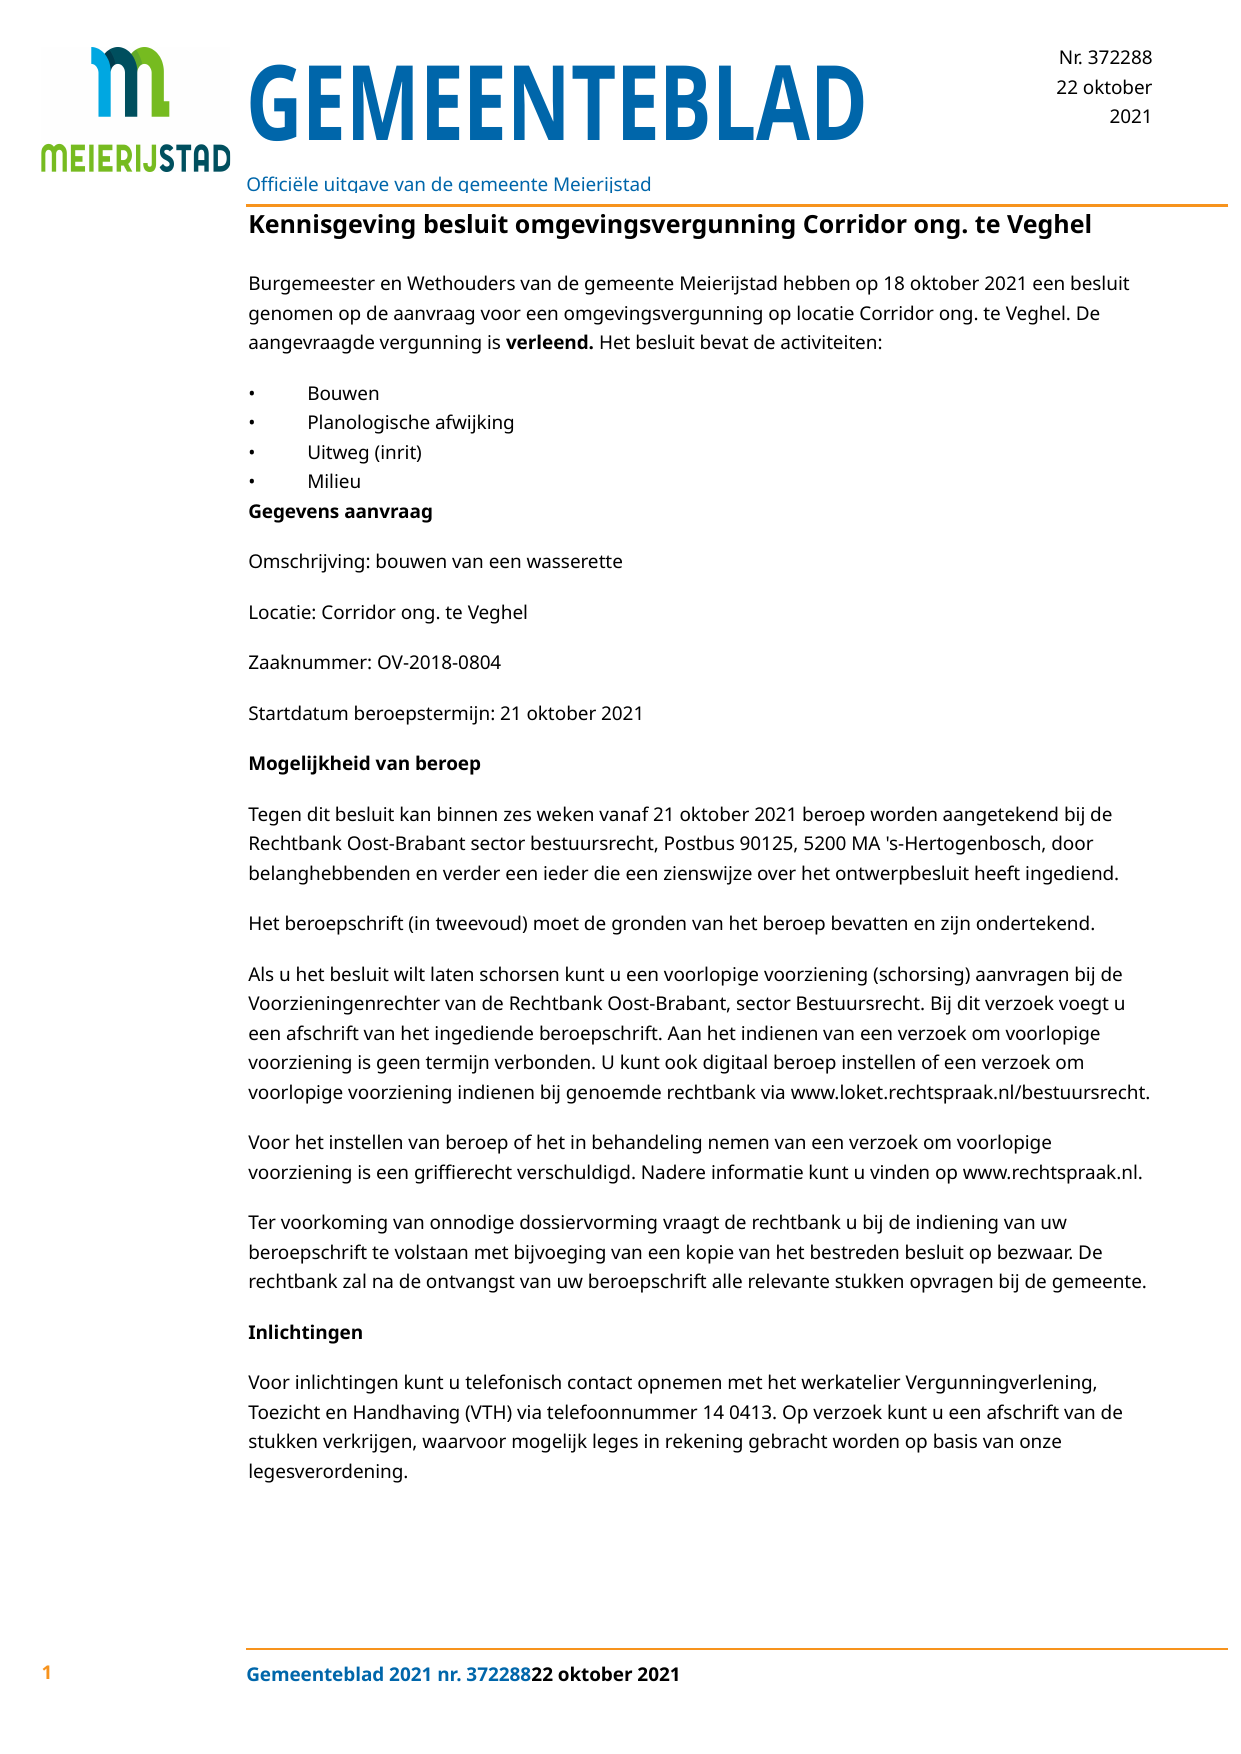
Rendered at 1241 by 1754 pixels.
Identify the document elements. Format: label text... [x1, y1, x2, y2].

list Milieu [248, 469, 1152, 494]
list Uitweg (inrit) [248, 439, 1152, 465]
text Tegen dit besluit kan binnen zes weken vanaf 21 oktober 2021 beroep worden aangetekend bij de Rechtbank Oost-Brabant sector bestuursrecht, Postbus 90125, 5200 MA 's-Hertogenbosch, door belanghebbenden en verder een ieder die een zienswijze over het ontwerpbesluit heeft ingediend. [248, 801, 1152, 886]
text Startdatum beroepstermijn: 21 oktober 2021 [248, 700, 1152, 726]
text Omschrijving: bouwen van een wasserette [248, 549, 1152, 574]
text Kennisgeving besluit omgevingsvergunning Corridor ong. te Veghel [248, 207, 1152, 241]
text Het beroepschrift (in tweevoud) moet de gronden van het beroep bevatten en zijn ondertekend. [248, 910, 1152, 936]
list Bouwen [248, 380, 1152, 406]
text Burgemeester en Wethouders van de gemeente Meierijstad hebben op 18 oktober 2021 een besluit genomen op de aanvraag voor een omgevingsvergunning op locatie Corridor ong. te Veghel. De aangevraagde vergunning is verleend. Het besluit bevat de activiteiten: [248, 270, 1152, 355]
text Mogelijkheid van beroep [248, 750, 1152, 776]
text Gegevens aanvraag [248, 498, 1152, 524]
text Ter voorkoming van onnodige dossiervorming vraagt de rechtbank u bij de indiening van uw beroepschrift te volstaan met bijvoeging van een kopie van het bestreden besluit op bezwaar. De rechtbank zal na de ontvangst van uw beroepschrift alle relevante stukken opvragen bij de gemeente. [248, 1209, 1152, 1294]
list Planologische afwijking [248, 409, 1152, 435]
text Als u het besluit wilt laten schorsen kunt u een voorlopige voorziening (schorsing) aanvragen bij de Voorzieningenrechter van de Rechtbank Oost-Brabant, sector Bestuursrecht. Bij dit verzoek voegt u een afschrift van het ingediende beroepschrift. Aan het indienen van een verzoek om voorlopige voorziening is geen termijn verbonden. U kunt ook digitaal beroep instellen of een verzoek om voorlopige voorziening indienen bij genoemde rechtbank via www.loket.rechtspraak.nl/bestuursrecht. [248, 961, 1152, 1105]
text Locatie: Corridor ong. te Veghel [248, 599, 1152, 625]
text Voor het instellen van beroep of het in behandeling nemen van een verzoek om voorlopige voorziening is een griffierecht verschuldigd. Nadere informatie kunt u vinden op www.rechtspraak.nl. [248, 1129, 1152, 1185]
text Voor inlichtingen kunt u telefonisch contact opnemen met het werkatelier Vergunningverlening, Toezicht en Handhaving (VTH) via telefoonnummer 14 0413. Op verzoek kunt u een afschrift van de stukken verkrijgen, waarvoor mogelijk leges in rekening gebracht worden op basis van onze legesverordening. [248, 1369, 1152, 1484]
text Zaaknummer: OV-2018-0804 [248, 649, 1152, 675]
picture [41, 47, 231, 172]
text Inlichtingen [248, 1319, 1152, 1345]
